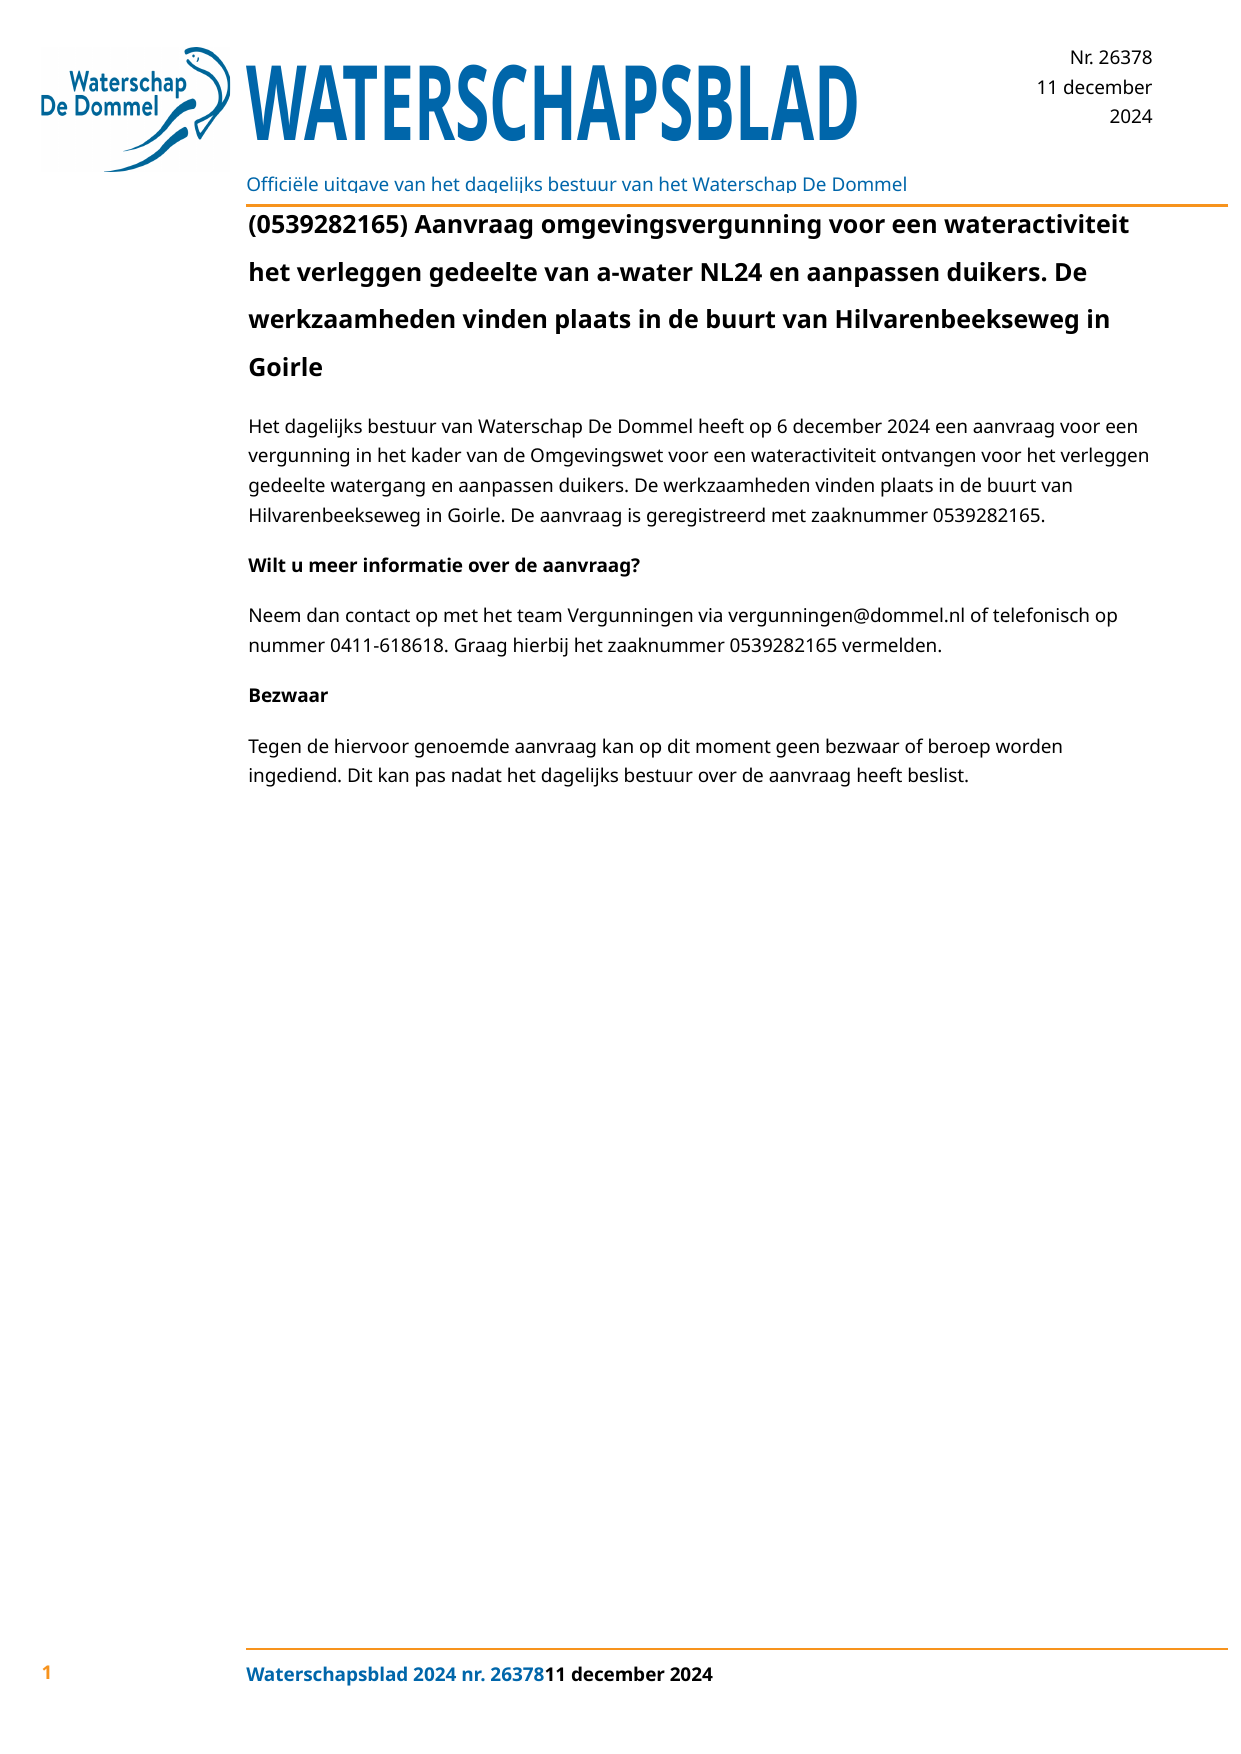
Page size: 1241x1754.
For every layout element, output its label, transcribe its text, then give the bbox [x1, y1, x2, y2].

text (0539282165) Aanvraag omgevingsvergunning voor een wateractiviteit het verleggen gedeelte van a-water NL24 en aanpassen duikers. De werkzaamheden vinden plaats in de buurt van Hilvarenbeekseweg in Goirle [248, 207, 1152, 384]
picture [45, 99, 51, 111]
picture [204, 47, 231, 76]
picture [198, 118, 210, 131]
text Het dagelijks bestuur van Waterschap De Dommel heeft op 6 december 2024 een aanvraag voor een vergunning in het kader van de Omgevingswet voor een wateractiviteit ontvangen voor het verleggen gedeelte watergang en aanpassen duikers. De werkzaamheden vinden plaats in de buurt van Hilvarenbeekseweg in Goirle. De aanvraag is geregistreerd met zaaknummer 0539282165. [248, 413, 1152, 528]
text Neem dan contact op met het team Vergunningen via vergunningen@dommel.nl of telefonisch op nummer 0411-618618. Graag hierbij het zaaknummer 0539282165 vermelden. [248, 603, 1152, 658]
text Wilt u meer informatie over de aanvraag? [248, 552, 1152, 578]
picture [41, 47, 231, 172]
text Bezwaar [248, 683, 1152, 708]
text Tegen de hiervoor genoemde aanvraag kan op dit moment geen bezwaar of beroep worden ingediend. Dit kan pas nadat het dagelijks bestuur over de aanvraag heeft beslist. [248, 733, 1152, 788]
